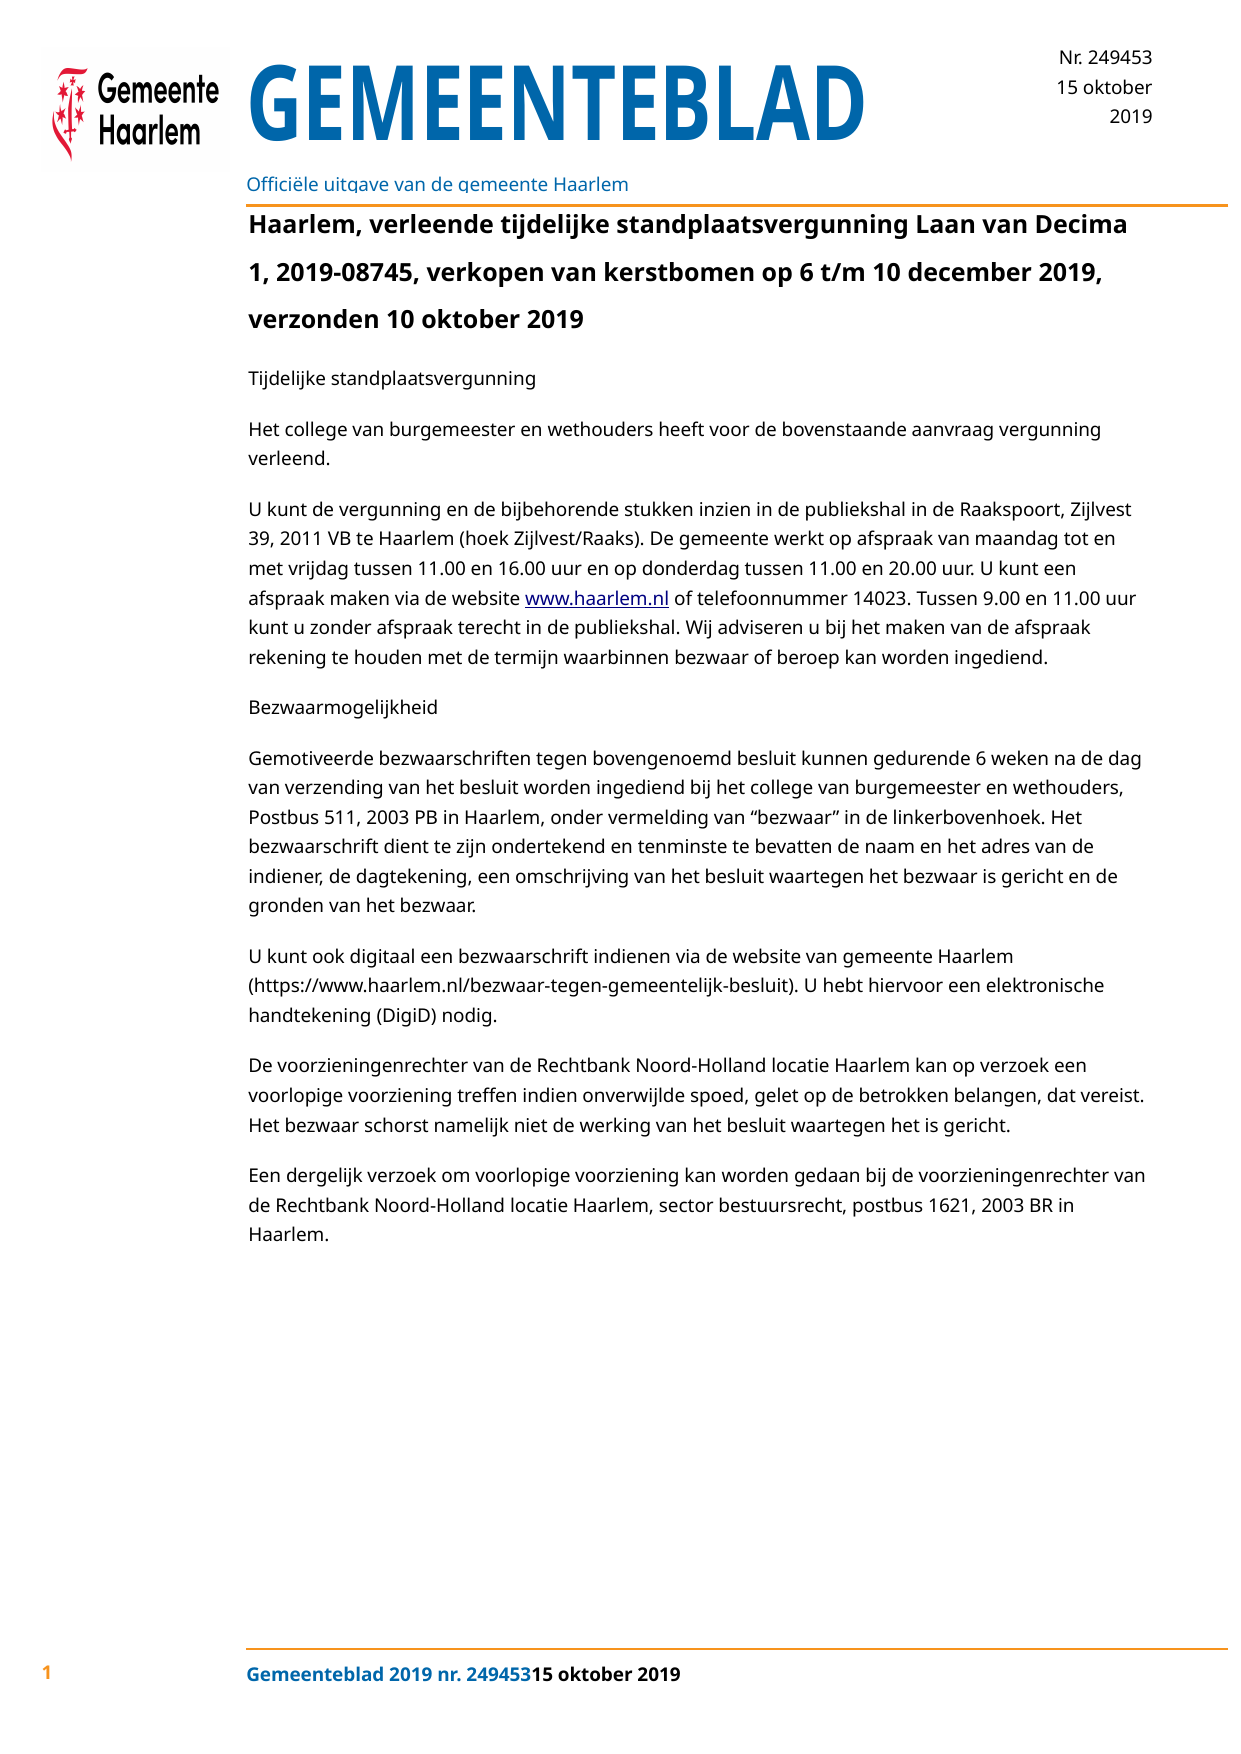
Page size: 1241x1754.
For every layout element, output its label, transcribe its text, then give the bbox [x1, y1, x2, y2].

text Bezwaarmogelijkheid [248, 694, 1152, 720]
text Tijdelijke standplaatsvergunning [248, 366, 1152, 391]
text De voorzieningenrechter van de Rechtbank Noord-Holland locatie Haarlem kan op verzoek een voorlopige voorziening treffen indien onverwijlde spoed, gelet op de betrokken belangen, dat vereist. Het bezwaar schorst namelijk niet de werking van het besluit waartegen het is gericht. [248, 1053, 1152, 1137]
text Het college van burgemeester en wethouders heeft voor de bovenstaande aanvraag vergunning verleend. [248, 416, 1152, 471]
picture [41, 47, 231, 172]
text Een dergelijk verzoek om voorlopige voorziening kan worden gedaan bij de voorzieningenrechter van de Rechtbank Noord-Holland locatie Haarlem, sector bestuursrecht, postbus 1621, 2003 BR in Haarlem. [248, 1162, 1152, 1247]
text U kunt ook digitaal een bezwaarschrift indienen via de website van gemeente Haarlem (https://www.haarlem.nl/bezwaar-tegen-gemeentelijk-besluit). U hebt hiervoor een elektronische handtekening (DigiD) nodig. [248, 943, 1152, 1028]
text U kunt de vergunning en de bijbehorende stukken inzien in de publiekshal in de Raakspoort, Zijlvest 39, 2011 VB te Haarlem (hoek Zijlvest/Raaks). De gemeente werkt op afspraak van maandag tot en met vrijdag tussen 11.00 en 16.00 uur en op donderdag tussen 11.00 en 20.00 uur. U kunt een afspraak maken via de website www.haarlem.nl of telefoonnummer 14023. Tussen 9.00 en 11.00 uur kunt u zonder afspraak terecht in de publiekshal. Wij adviseren u bij het maken van de afspraak rekening te houden met de termijn waarbinnen bezwaar of beroep kan worden ingediend. [248, 496, 1152, 669]
text Haarlem, verleende tijdelijke standplaatsvergunning Laan van Decima 1, 2019-08745, verkopen van kerstbomen op 6 t/m 10 december 2019, verzonden 10 oktober 2019 [248, 207, 1152, 336]
text Gemotiveerde bezwaarschriften tegen bovengenoemd besluit kunnen gedurende 6 weken na de dag van verzending van het besluit worden ingediend bij het college van burgemeester en wethouders, Postbus 511, 2003 PB in Haarlem, onder vermelding van “bezwaar” in de linkerbovenhoek. Het bezwaarschrift dient te zijn ondertekend en tenminste te bevatten de naam en het adres van de indiener, de dagtekening, een omschrijving van het besluit waartegen het bezwaar is gericht en de gronden van het bezwaar. [248, 745, 1152, 918]
